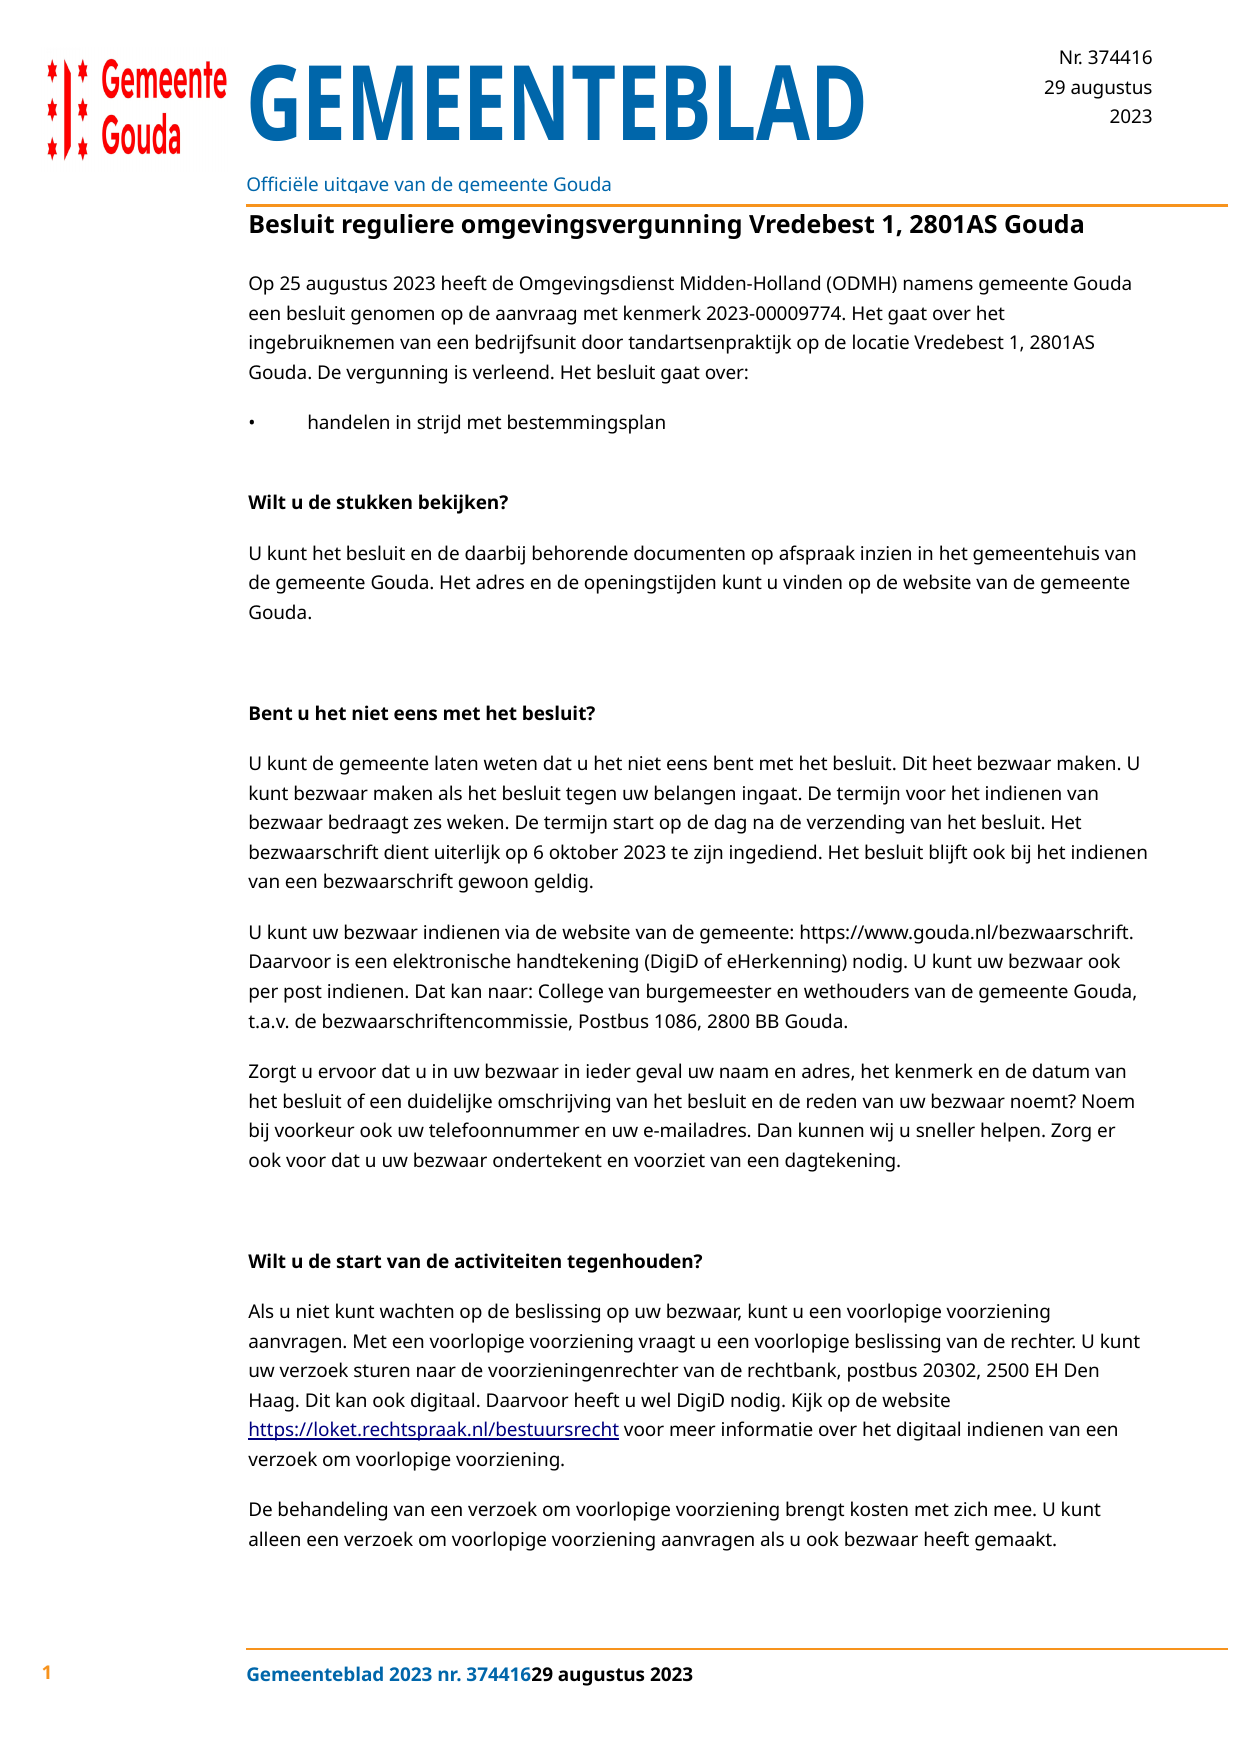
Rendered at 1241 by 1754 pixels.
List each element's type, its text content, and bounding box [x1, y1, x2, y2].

text Zorgt u ervoor dat u in uw bezwaar in ieder geval uw naam en adres, het kenmerk en de datum van het besluit of een duidelijke omschrijving van het besluit en de reden van uw bezwaar noemt? Noem bij voorkeur ook uw telefoonnummer en uw e-mailadres. Dan kunnen wij u sneller helpen. Zorg er ook voor dat u uw bezwaar ondertekent en voorziet van een dagtekening. [248, 1058, 1152, 1173]
text Wilt u de stukken bekijken? [248, 489, 1152, 515]
text Bent u het niet eens met het besluit? [248, 700, 1152, 726]
text U kunt het besluit en de daarbij behorende documenten op afspraak inzien in het gemeentehuis van de gemeente Gouda. Het adres en de openingstijden kunt u vinden op de website van de gemeente Gouda. [248, 540, 1152, 625]
text Als u niet kunt wachten op de beslissing op uw bezwaar, kunt u een voorlopige voorziening aanvragen. Met een voorlopige voorziening vraagt u een voorlopige beslissing van de rechter. U kunt uw verzoek sturen naar de voorzieningenrechter van de rechtbank, postbus 20302, 2500 EH Den Haag. Dit kan ook digitaal. Daarvoor heeft u wel DigiD nodig. Kijk op de website https://loket.rechtspraak.nl/bestuursrecht voor meer informatie over het digitaal indienen van een verzoek om voorlopige voorziening. [248, 1298, 1152, 1472]
text Wilt u de start van de activiteiten tegenhouden? [248, 1248, 1152, 1273]
text Op 25 augustus 2023 heeft de Omgevingsdienst Midden-Holland (ODMH) namens gemeente Gouda een besluit genomen op de aanvraag met kenmerk 2023-00009774. Het gaat over het ingebruiknemen van een bedrijfsunit door tandartsenpraktijk op de locatie Vredebest 1, 2801AS Gouda. De vergunning is verleend. Het besluit gaat over: [248, 270, 1152, 385]
list handelen in strijd met bestemmingsplan [248, 409, 1152, 435]
text U kunt uw bezwaar indienen via de website van de gemeente: https://www.gouda.nl/bezwaarschrift. Daarvoor is een elektronische handtekening (DigiD of eHerkenning) nodig. U kunt uw bezwaar ook per post indienen. Dat kan naar: College van burgemeester en wethouders van de gemeente Gouda, t.a.v. de bezwaarschriftencommissie, Postbus 1086, 2800 BB Gouda. [248, 919, 1152, 1033]
picture [41, 47, 231, 172]
text De behandeling van een verzoek om voorlopige voorziening brengt kosten met zich mee. U kunt alleen een verzoek om voorlopige voorziening aanvragen als u ook bezwaar heeft gemaakt. [248, 1497, 1152, 1552]
text U kunt de gemeente laten weten dat u het niet eens bent met het besluit. Dit heet bezwaar maken. U kunt bezwaar maken als het besluit tegen uw belangen ingaat. De termijn voor het indienen van bezwaar bedraagt zes weken. De termijn start op de dag na de verzending van het besluit. Het bezwaarschrift dient uiterlijk op 6 oktober 2023 te zijn ingediend. Het besluit blijft ook bij het indienen van een bezwaarschrift gewoon geldig. [248, 750, 1152, 894]
text Besluit reguliere omgevingsvergunning Vredebest 1, 2801AS Gouda [248, 207, 1152, 241]
